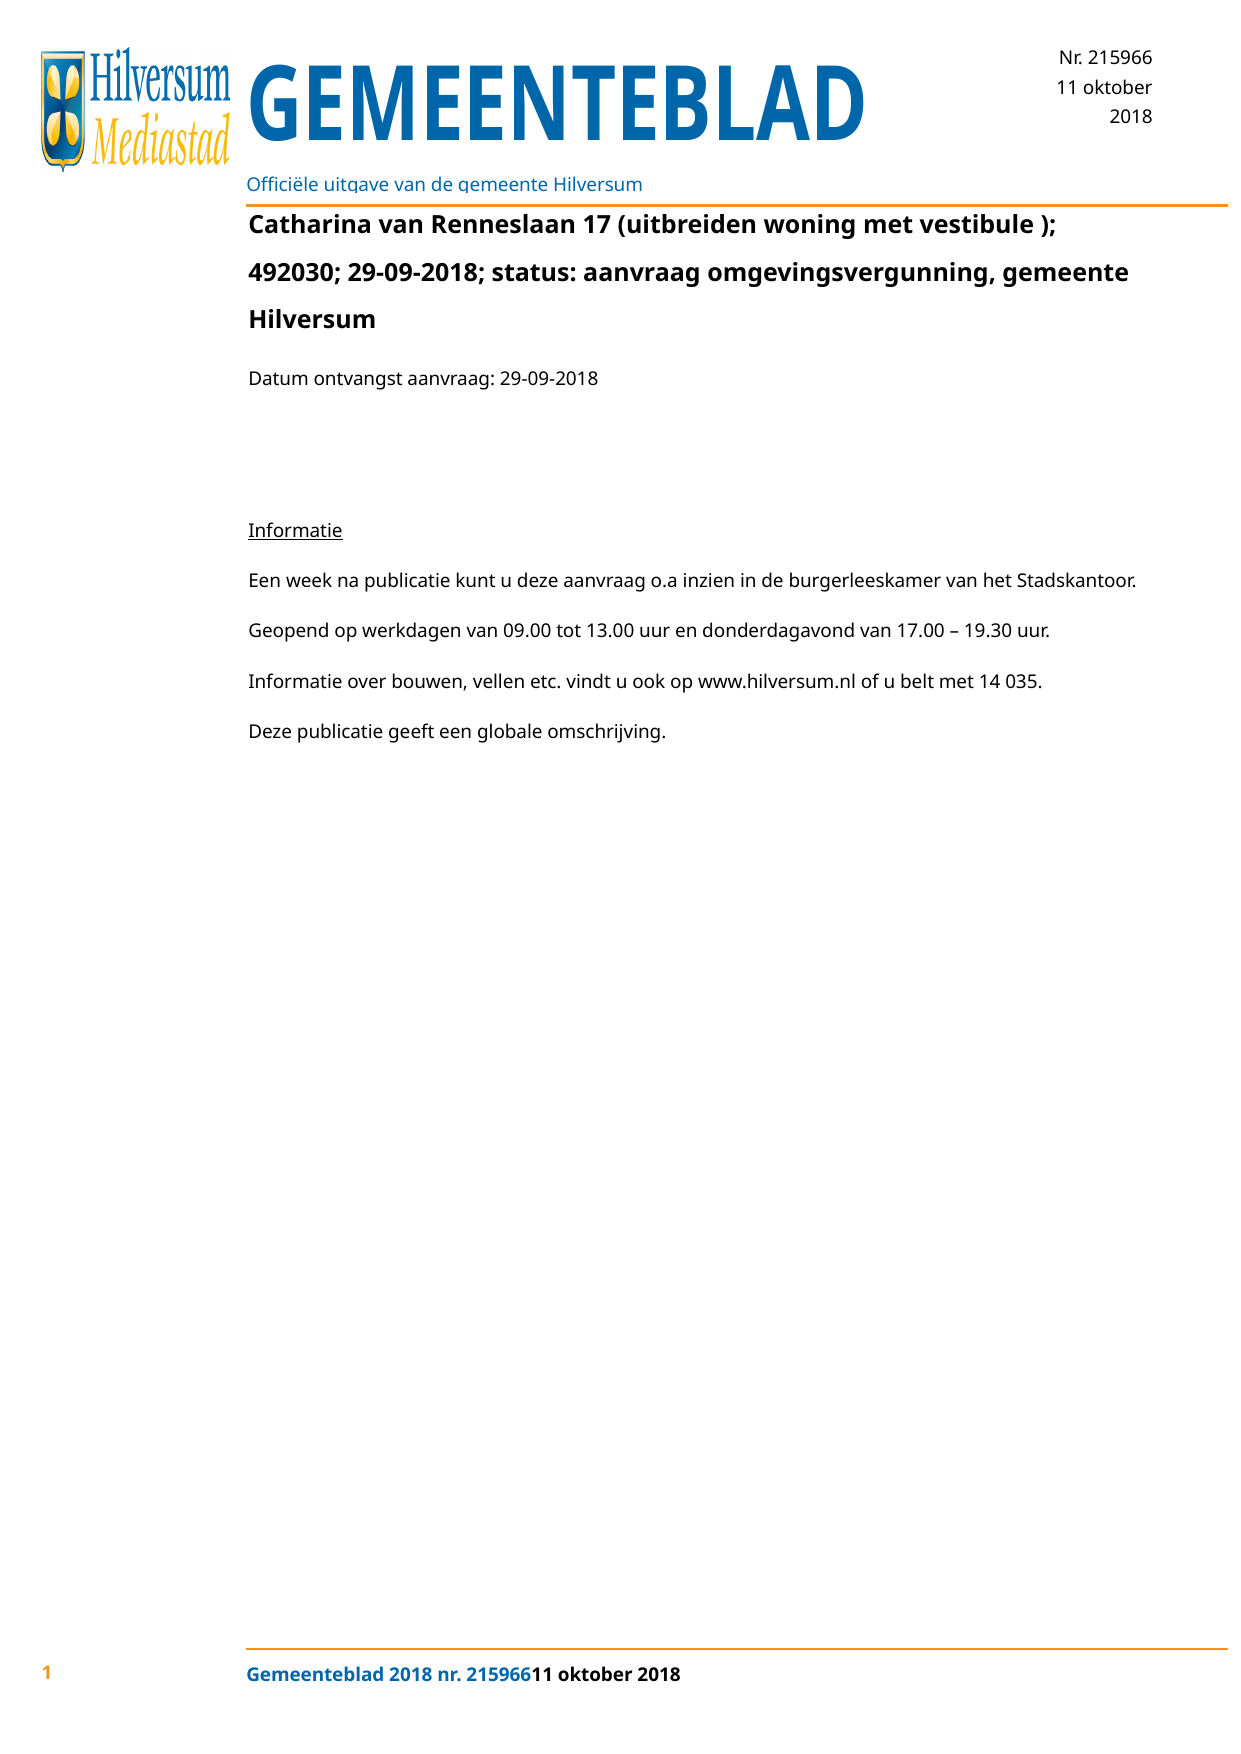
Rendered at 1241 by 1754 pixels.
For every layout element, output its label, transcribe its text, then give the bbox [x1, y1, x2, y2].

text Een week na publicatie kunt u deze aanvraag o.a inzien in de burgerleeskamer van het Stadskantoor. [248, 567, 1152, 593]
text Informatie over bouwen, vellen etc. vindt u ook op www.hilversum.nl of u belt met 14 035. [248, 668, 1152, 694]
text Geopend op werkdagen van 09.00 tot 13.00 uur en donderdagavond van 17.00 – 19.30 uur. [248, 618, 1152, 643]
text Datum ontvangst aanvraag: 29-09-2018 [248, 366, 1152, 391]
text Catharina van Renneslaan 17 (uitbreiden woning met vestibule ); 492030; 29-09-2018; status: aanvraag omgevingsvergunning, gemeente Hilversum [248, 207, 1152, 336]
picture [41, 47, 231, 172]
text Deze publicatie geeft een globale omschrijving. [248, 718, 1152, 744]
text Informatie [248, 517, 1152, 542]
